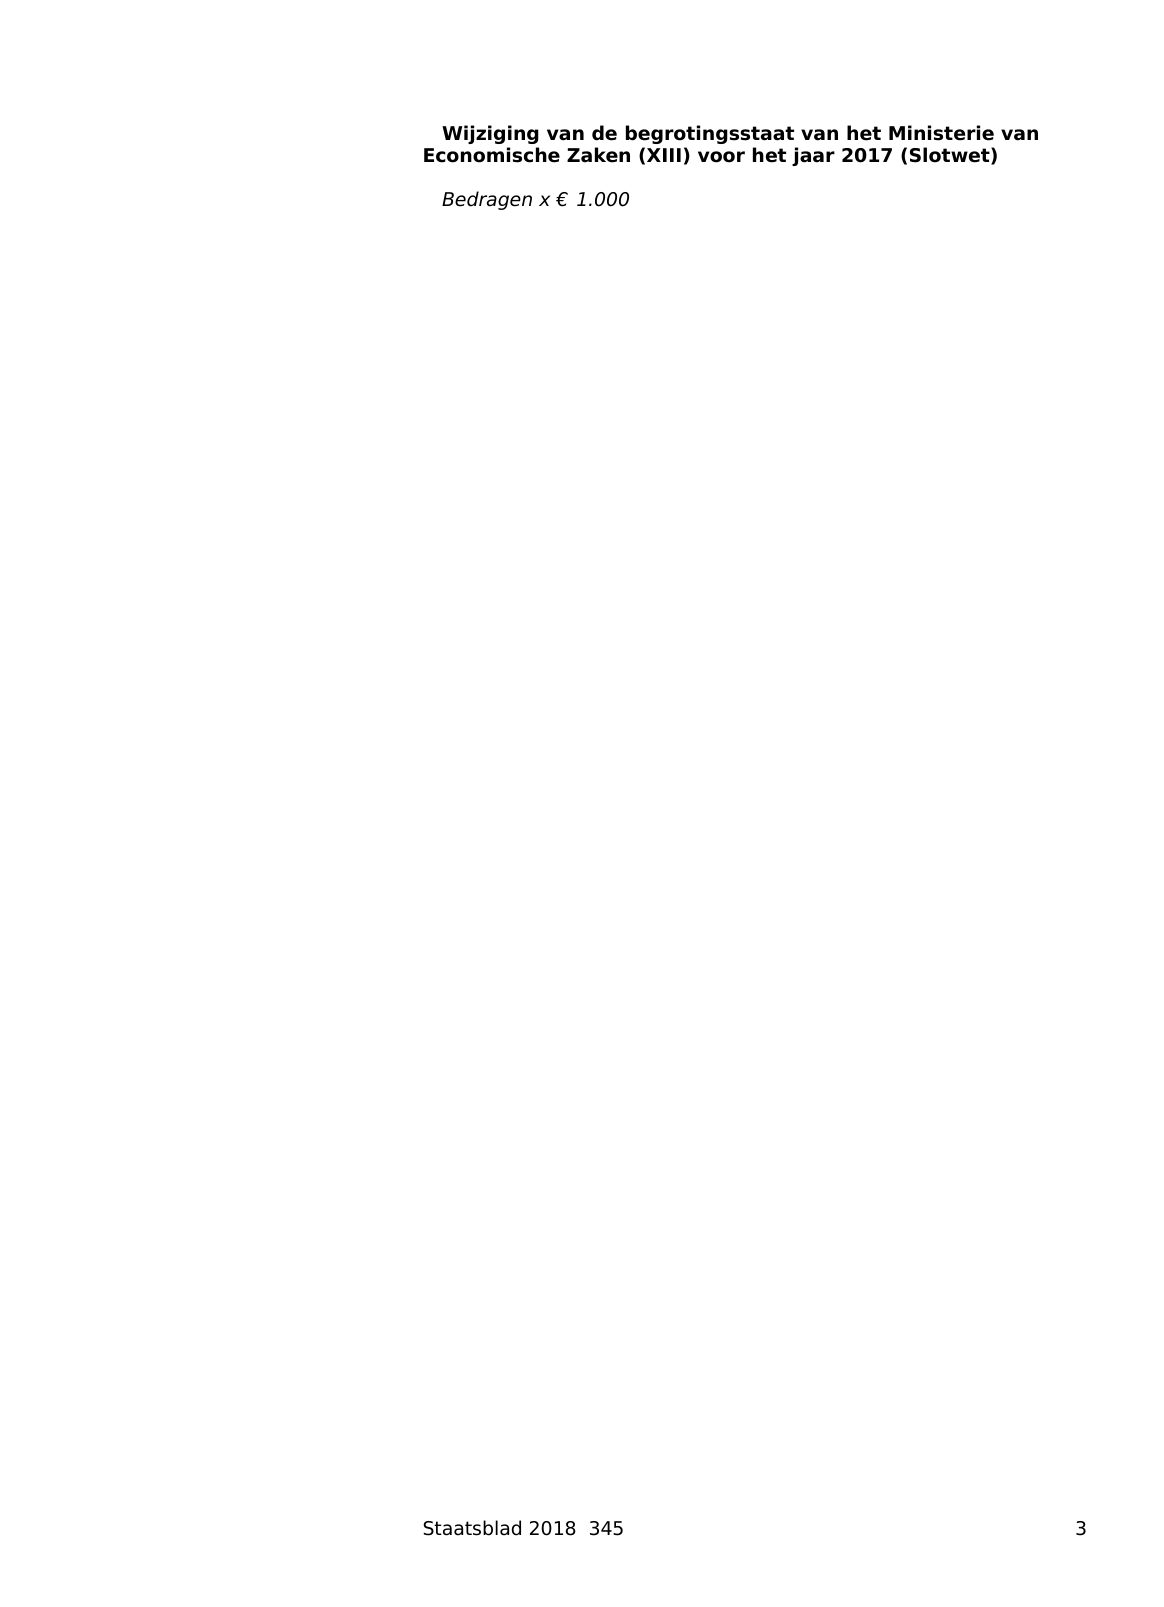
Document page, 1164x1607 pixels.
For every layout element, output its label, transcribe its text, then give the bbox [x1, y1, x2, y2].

text Wijziging van de begrotingsstaat van het Ministerie van Economische Zaken (XIII) voor het jaar 2017 (Slotwet) [422, 123, 1087, 167]
text Bedragen x € 1.000 [422, 189, 1087, 211]
